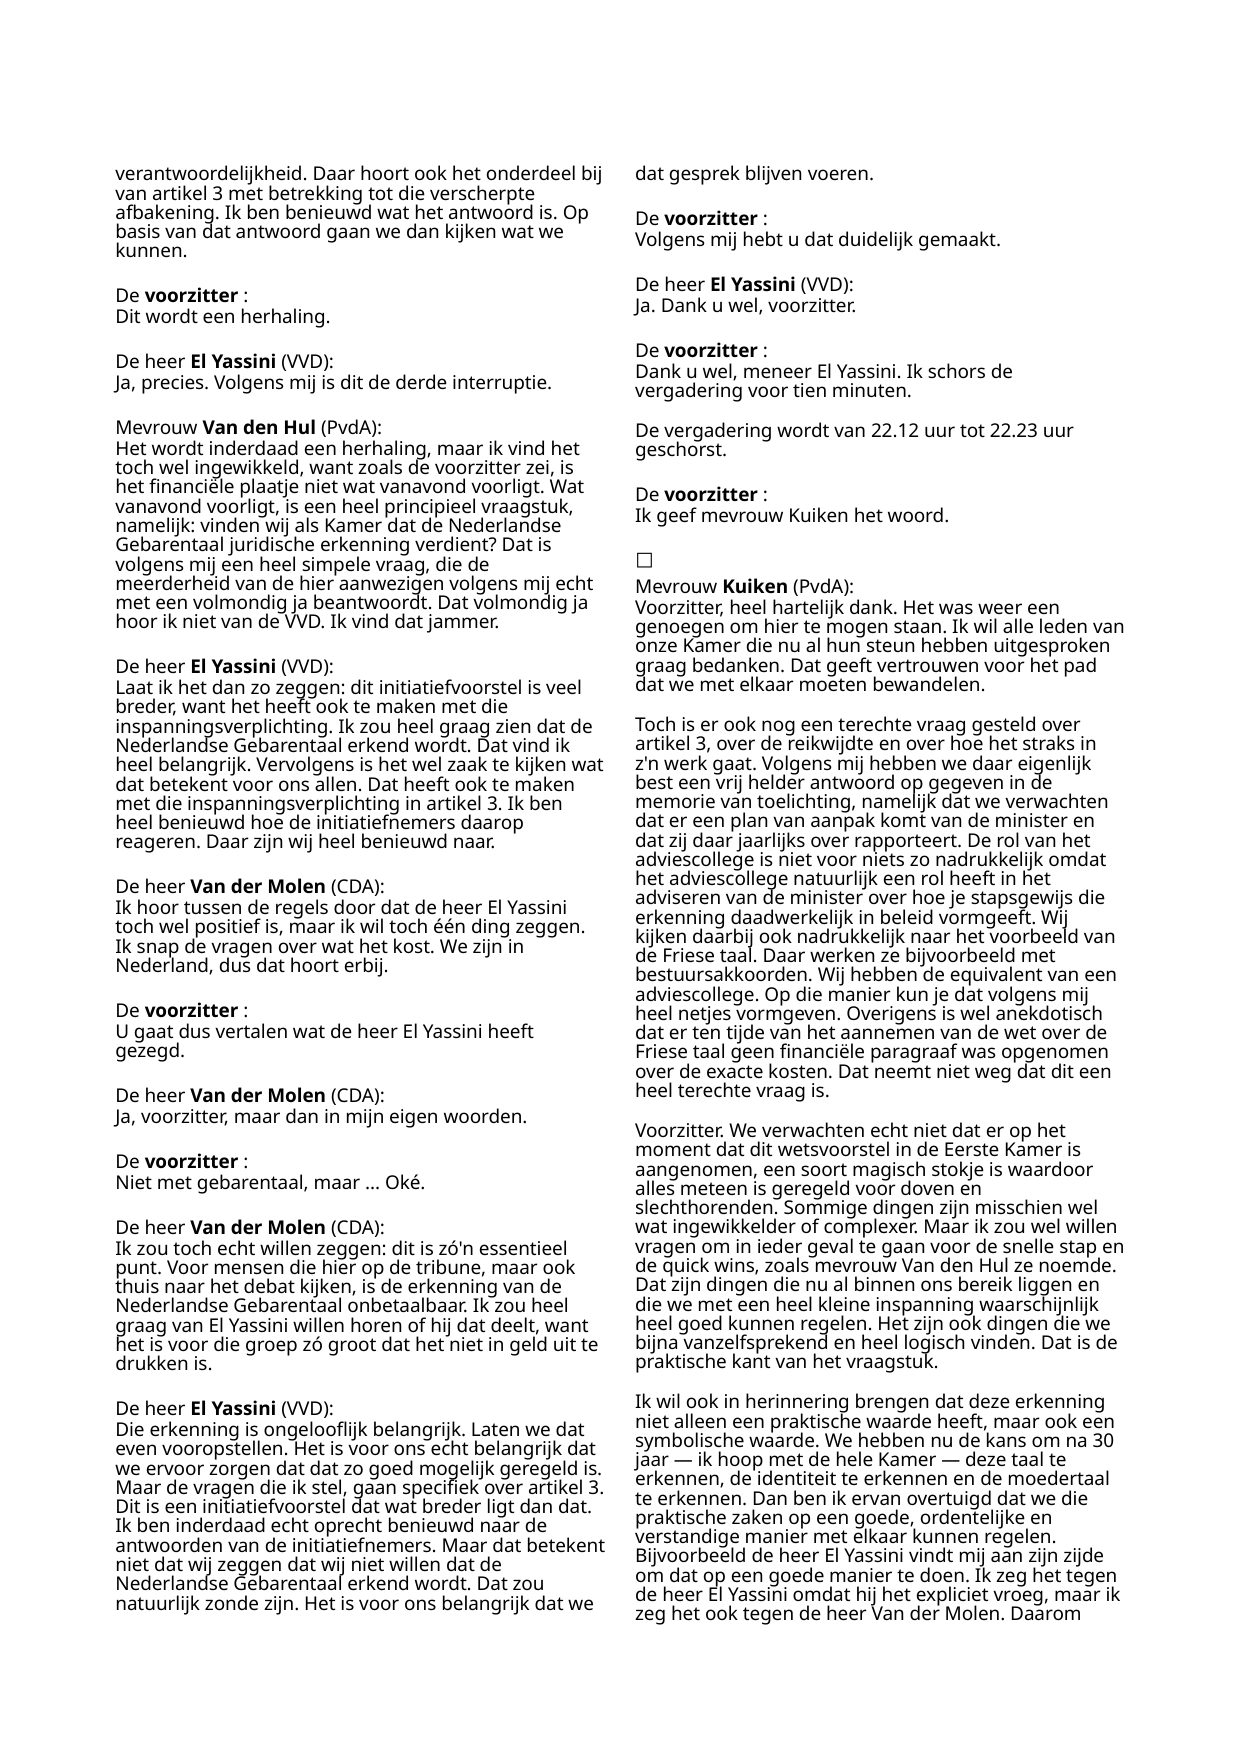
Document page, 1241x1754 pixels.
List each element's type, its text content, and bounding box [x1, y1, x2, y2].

text Ik wil ook in herinnering brengen dat deze erkenning niet alleen een praktische waarde heeft, maar ook een symbolische waarde. We hebben nu de kans om na 30 jaar — ik hoop met de hele Kamer — deze taal te erkennen, de identiteit te erkennen en de moedertaal te erkennen. Dan ben ik ervan overtuigd dat we die praktische zaken op een goede, ordentelijke en verstandige manier met elkaar kunnen regelen. Bijvoorbeeld de heer El Yassini vindt mij aan zijn zijde om dat op een goede manier te doen. Ik zeg het tegen de heer El Yassini omdat hij het expliciet vroeg, maar ik zeg het ook tegen de heer Van der Molen. Daarom [635, 1393, 1125, 1624]
text De voorzitter : [115, 282, 605, 308]
text De heer Van der Molen (CDA): [115, 1082, 605, 1108]
text De heer El Yassini (VVD): [115, 1395, 605, 1421]
text De voorzitter : [115, 997, 605, 1023]
text U gaat dus vertalen wat de heer El Yassini heeft gezegd. [115, 1023, 605, 1061]
text De voorzitter : [635, 482, 1125, 507]
text Laat ik het dan zo zeggen: dit initiatiefvoorstel is veel breder, want het heeft ook te maken met die inspanningsverplichting. Ik zou heel graag zien dat de Nederlandse Gebarentaal erkend wordt. Dat vind ik heel belangrijk. Vervolgens is het wel zaak te kijken wat dat betekent voor ons allen. Dat heeft ook te maken met die inspanningsverplichting in artikel 3. Ik ben heel benieuwd hoe de initiatiefnemers daarop reageren. Daar zijn wij heel benieuwd naar. [115, 679, 605, 853]
text Mevrouw Kuiken (PvdA): [635, 573, 1125, 599]
text De heer El Yassini (VVD): [115, 653, 605, 679]
text ⬜ [635, 547, 1125, 573]
text Ja, voorzitter, maar dan in mijn eigen woorden. [115, 1108, 605, 1127]
text Dit wordt een herhaling. [115, 308, 605, 327]
text Ik hoor tussen de regels door dat de heer El Yassini toch wel positief is, maar ik wil toch één ding zeggen. Ik snap de vragen over wat het kost. We zijn in Nederland, dus dat hoort erbij. [115, 899, 605, 976]
text Die erkenning is ongelooflijk belangrijk. Laten we dat even vooropstellen. Het is voor ons echt belangrijk dat we ervoor zorgen dat dat zo goed mogelijk geregeld is. Maar de vragen die ik stel, gaan specifiek over artikel 3. Dit is een initiatiefvoorstel dat wat breder ligt dan dat. Ik ben inderdaad echt oprecht benieuwd naar de antwoorden van de initiatiefnemers. Maar dat betekent niet dat wij zeggen dat wij niet willen dat de Nederlandse Gebarentaal erkend wordt. Dat zou natuurlijk zonde zijn. Het is voor ons belangrijk dat we [115, 1421, 605, 1614]
text Ik zou toch echt willen zeggen: dit is zó'n essentieel punt. Voor mensen die hier op de tribune, maar ook thuis naar het debat kijken, is de erkenning van de Nederlandse Gebarentaal onbetaalbaar. Ik zou heel graag van El Yassini willen horen of hij dat deelt, want het is voor die groep zó groot dat het niet in geld uit te drukken is. [115, 1239, 605, 1374]
text Ja. Dank u wel, voorzitter. [635, 297, 1125, 316]
text Niet met gebarentaal, maar ... Oké. [115, 1174, 605, 1193]
text De heer El Yassini (VVD): [635, 271, 1125, 297]
text De heer El Yassini (VVD): [115, 348, 605, 374]
text Ja, precies. Volgens mij is dit de derde interruptie. [115, 374, 605, 393]
text De heer Van der Molen (CDA): [115, 1214, 605, 1239]
text Het wordt inderdaad een herhaling, maar ik vind het toch wel ingewikkeld, want zoals de voorzitter zei, is het financiële plaatje niet wat vanavond voorligt. Wat vanavond voorligt, is een heel principieel vraagstuk, namelijk: vinden wij als Kamer dat de Nederlandse Gebarentaal juridische erkenning verdient? Dat is volgens mij een heel simpele vraag, die de meerderheid van de hier aanwezigen volgens mij echt met een volmondig ja beantwoordt. Dat volmondig ja hoor ik niet van de VVD. Ik vind dat jammer. [115, 440, 605, 633]
text De voorzitter : [635, 337, 1125, 363]
text Toch is er ook nog een terechte vraag gesteld over artikel 3, over de reikwijdte en over hoe het straks in z'n werk gaat. Volgens mij hebben we daar eigenlijk best een vrij helder antwoord op gegeven in de memorie van toelichting, namelijk dat we verwachten dat er een plan van aanpak komt van de minister en dat zij daar jaarlijks over rapporteert. De rol van het adviescollege is niet voor niets zo nadrukkelijk omdat het adviescollege natuurlijk een rol heeft in het adviseren van de minister over hoe je stapsgewijs die erkenning daadwerkelijk in beleid vormgeeft. Wij kijken daarbij ook nadrukkelijk naar het voorbeeld van de Friese taal. Daar werken ze bijvoorbeeld met bestuursakkoorden. Wij hebben de equivalent van een adviescollege. Op die manier kun je dat volgens mij heel netjes vormgeven. Overigens is wel anekdotisch dat er ten tijde van het aannemen van de wet over de Friese taal geen financiële paragraaf was opgenomen over de exacte kosten. Dat neemt niet weg dat dit een heel terechte vraag is. [635, 716, 1125, 1101]
text De vergadering wordt van 22.12 uur tot 22.23 uur geschorst. [635, 422, 1125, 461]
text De voorzitter : [115, 1148, 605, 1174]
text Dank u wel, meneer El Yassini. Ik schors de vergadering voor tien minuten. [635, 363, 1125, 401]
text De heer Van der Molen (CDA): [115, 873, 605, 899]
text Voorzitter, heel hartelijk dank. Het was weer een genoegen om hier te mogen staan. Ik wil alle leden van onze Kamer die nu al hun steun hebben uitgesproken graag bedanken. Dat geeft vertrouwen voor het pad dat we met elkaar moeten bewandelen. [635, 599, 1125, 695]
text Ik geef mevrouw Kuiken het woord. [635, 507, 1125, 527]
text Voorzitter. We verwachten echt niet dat er op het moment dat dit wetsvoorstel in de Eerste Kamer is aangenomen, een soort magisch stokje is waardoor alles meteen is geregeld voor doven en slechthorenden. Sommige dingen zijn misschien wel wat ingewikkelder of complexer. Maar ik zou wel willen vragen om in ieder geval te gaan voor de snelle stap en de quick wins, zoals mevrouw Van den Hul ze noemde. Dat zijn dingen die nu al binnen ons bereik liggen en die we met een heel kleine inspanning waarschijnlijk heel goed kunnen regelen. Het zijn ook dingen die we bijna vanzelfsprekend en heel logisch vinden. Dat is de praktische kant van het vraagstuk. [635, 1122, 1125, 1373]
text dat gesprek blijven voeren. [635, 165, 1125, 184]
text Volgens mij hebt u dat duidelijk gemaakt. [635, 231, 1125, 250]
text verantwoordelijkheid. Daar hoort ook het onderdeel bij van artikel 3 met betrekking tot die verscherpte afbakening. Ik ben benieuwd wat het antwoord is. Op basis van dat antwoord gaan we dan kijken wat we kunnen. [115, 165, 605, 262]
text Mevrouw Van den Hul (PvdA): [115, 414, 605, 440]
text De voorzitter : [635, 205, 1125, 231]
